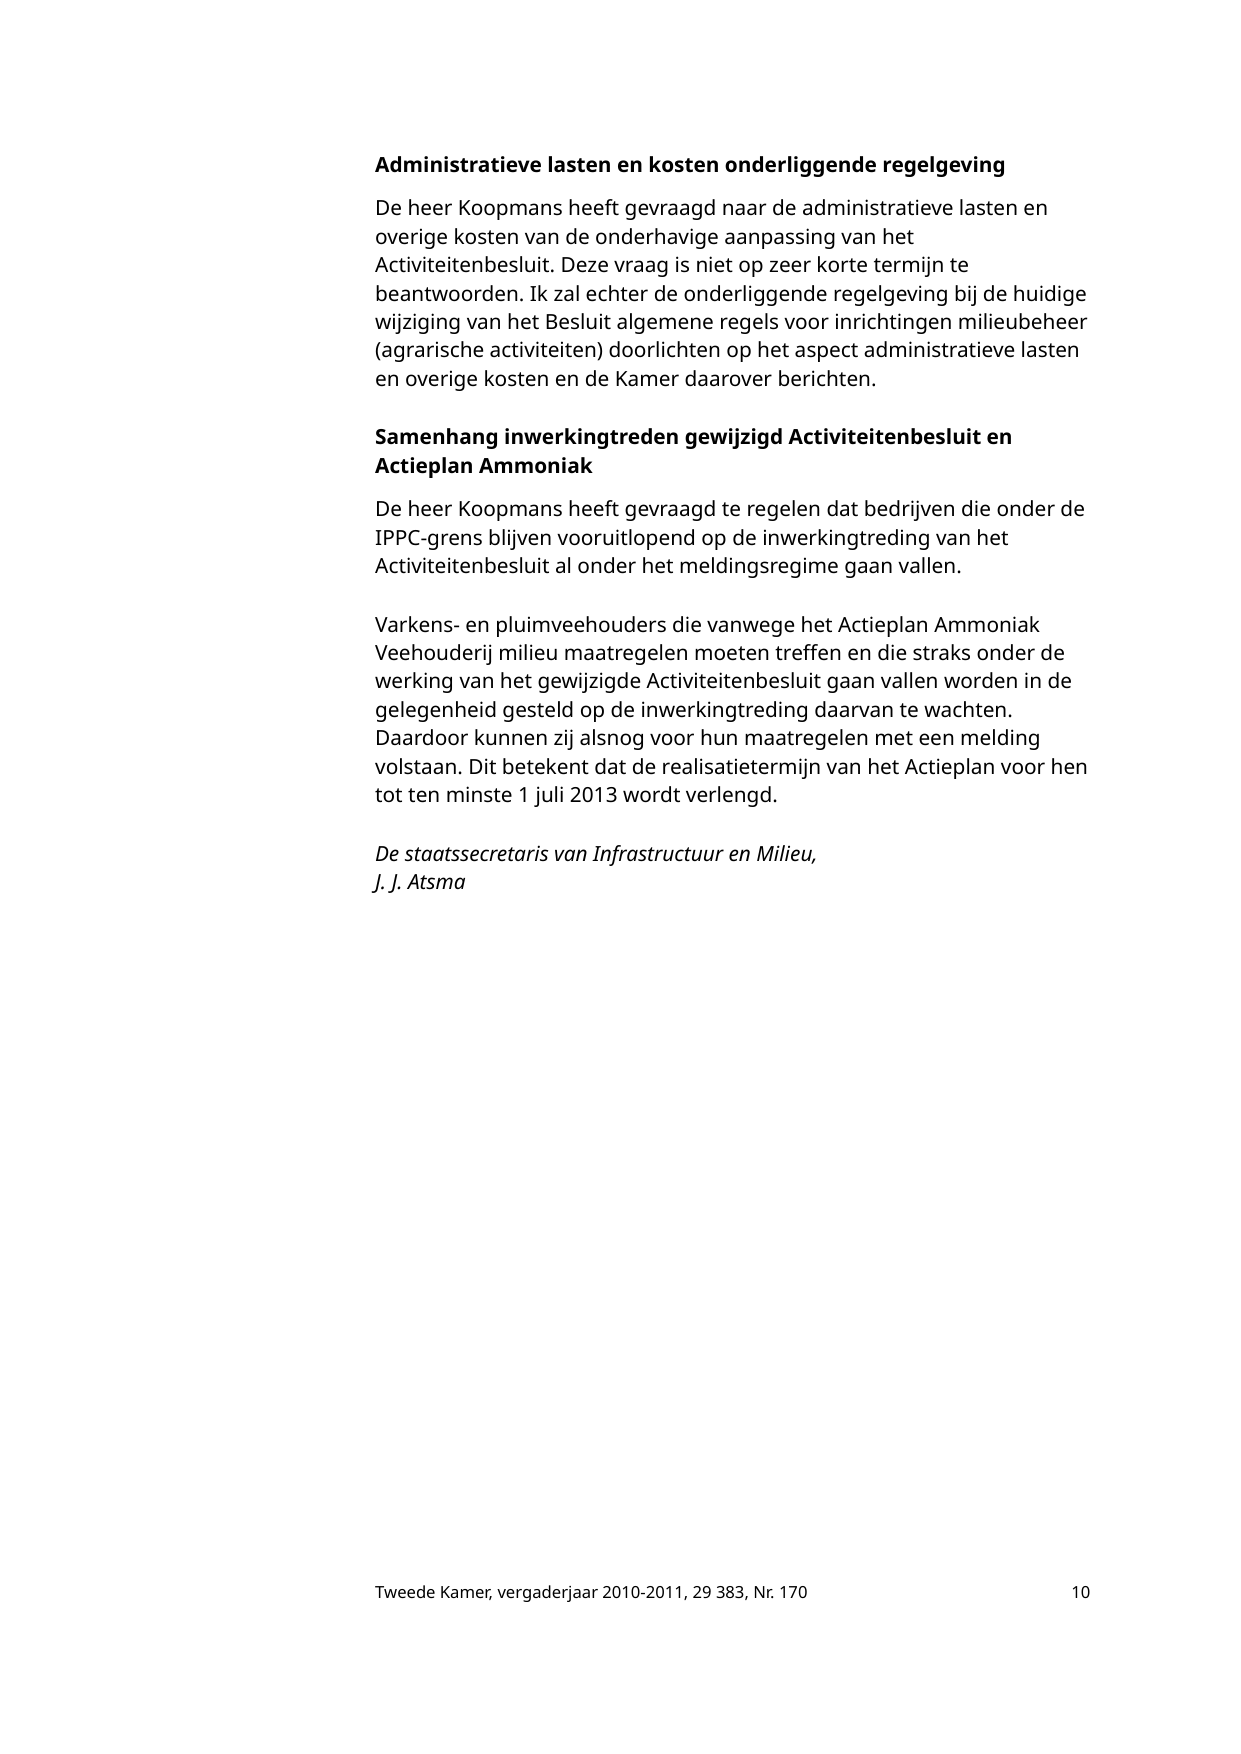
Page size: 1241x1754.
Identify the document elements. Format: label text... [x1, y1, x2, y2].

text De staatssecretaris van Infrastructuur en Milieu, [375, 839, 1090, 867]
text De heer Koopmans heeft gevraagd te regelen dat bedrijven die onder de IPPC-grens blijven vooruitlopend op de inwerkingtreding van het Activiteitenbesluit al onder het meldingsregime gaan vallen. [375, 494, 1090, 580]
text Varkens- en pluimveehouders die vanwege het Actieplan Ammoniak Veehouderij milieu maatregelen moeten treffen en die straks onder de werking van het gewijzigde Activiteitenbesluit gaan vallen worden in de gelegenheid gesteld op de inwerkingtreding daarvan te wachten. Daardoor kunnen zij alsnog voor hun maatregelen met een melding volstaan. Dit betekent dat de realisatietermijn van het Actieplan voor hen tot ten minste 1 juli 2013 wordt verlengd. [375, 610, 1090, 809]
text J. J. Atsma [375, 867, 1090, 896]
text Samenhang inwerkingtreden gewijzigd Activiteitenbesluit en Actieplan Ammoniak [375, 422, 1090, 479]
text De heer Koopmans heeft gevraagd naar de administratieve lasten en overige kosten van de onderhavige aanpassing van het Activiteitenbesluit. Deze vraag is niet op zeer korte termijn te beantwoorden. Ik zal echter de onderliggende regelgeving bij de huidige wijziging van het Besluit algemene regels voor inrichtingen milieubeheer (agrarische activiteiten) doorlichten op het aspect administratieve lasten en overige kosten en de Kamer daarover berichten. [375, 193, 1090, 392]
text Administratieve lasten en kosten onderliggende regelgeving [375, 150, 1090, 178]
